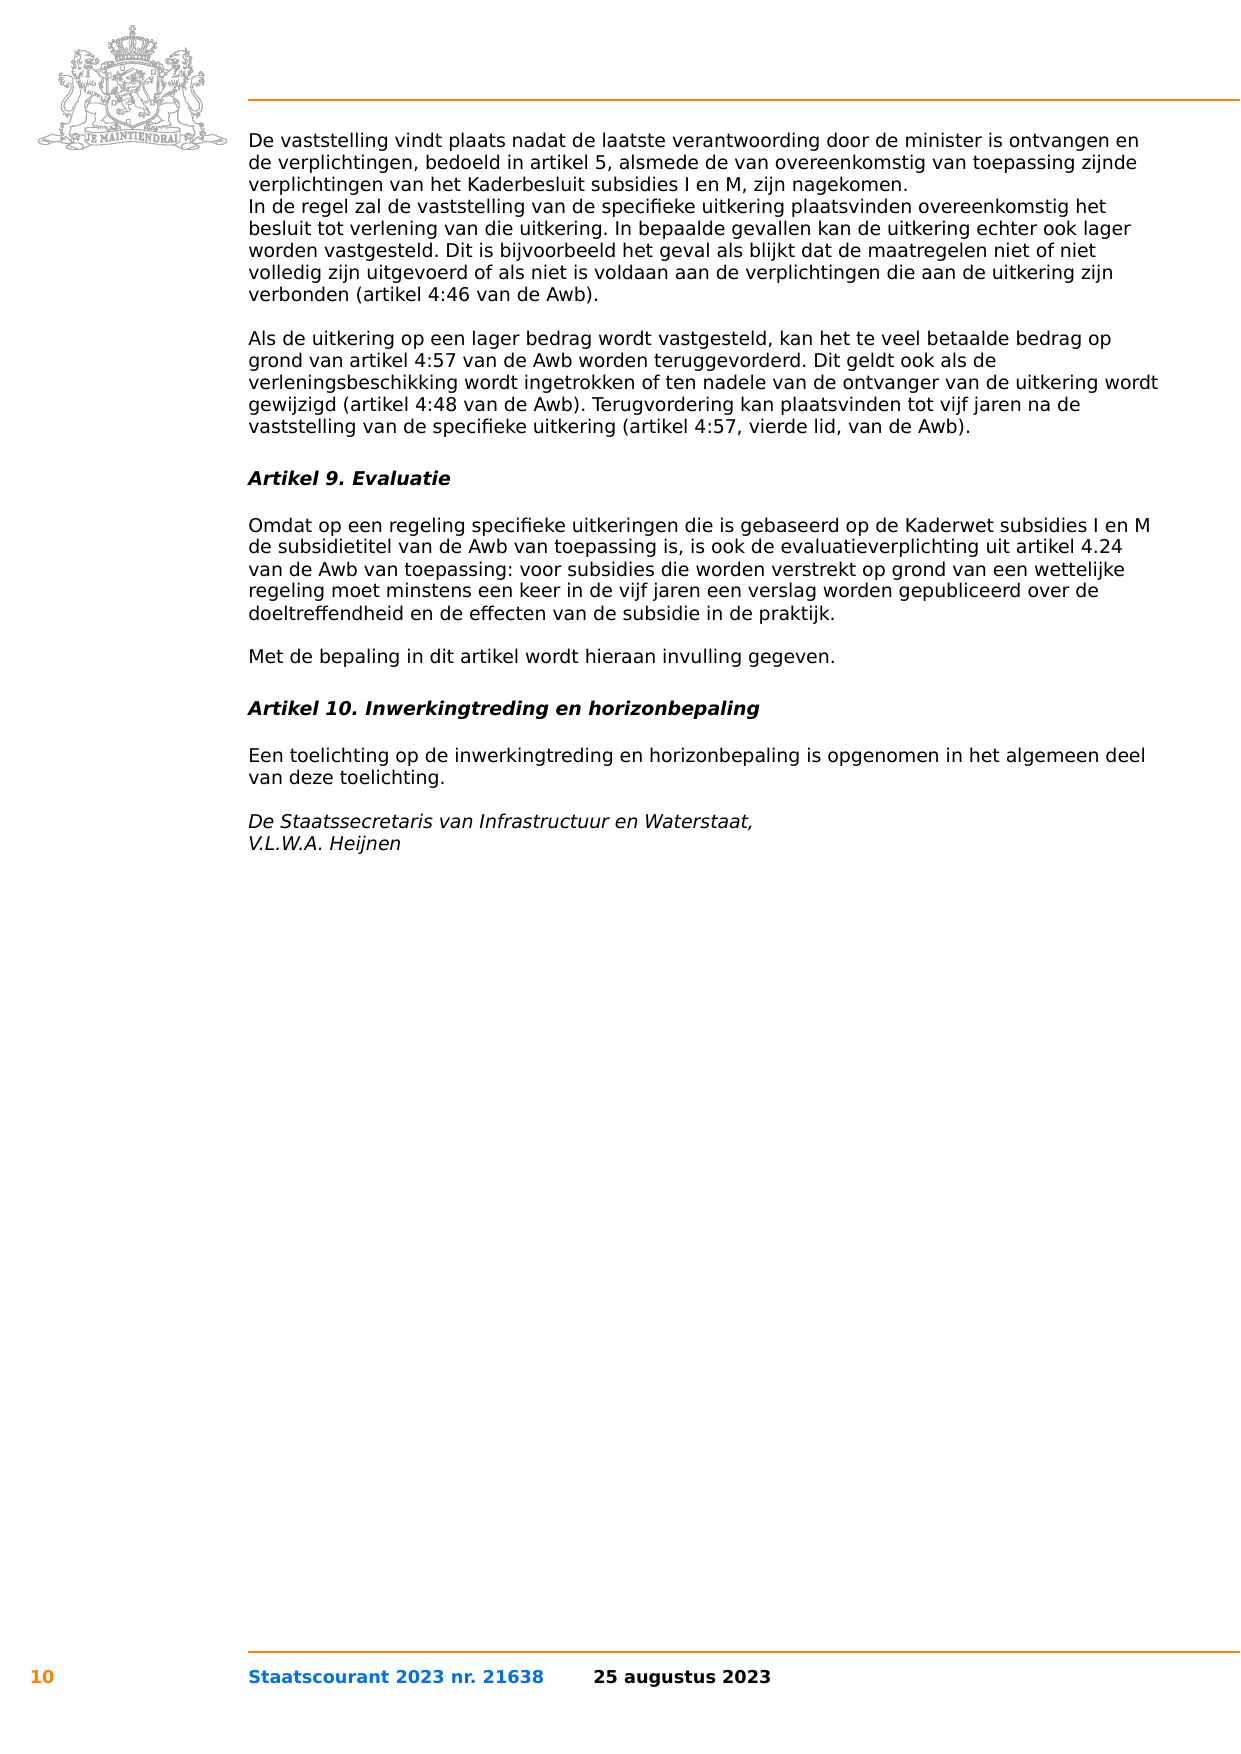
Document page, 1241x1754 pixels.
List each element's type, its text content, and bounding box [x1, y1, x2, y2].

text Met de bepaling in dit artikel wordt hieraan invulling gegeven. [248, 646, 1163, 668]
subtitle Artikel 9. Evaluatie [248, 467, 1163, 489]
text Een toelichting op de inwerkingtreding en horizonbepaling is opgenomen in het algemeen deel van deze toelichting. [248, 745, 1163, 789]
text In de regel zal de vaststelling van de specifieke uitkering plaatsvinden overeenkomstig het besluit tot verlening van die uitkering. In bepaalde gevallen kan de uitkering echter ook lager worden vastgesteld. Dit is bijvoorbeeld het geval als blijkt dat de maatregelen niet of niet volledig zijn uitgevoerd of als niet is voldaan aan de verplichtingen die aan de uitkering zijn verbonden (artikel 4:46 van de Awb). [248, 196, 1163, 306]
text De vaststelling vindt plaats nadat de laatste verantwoording door de minister is ontvangen en de verplichtingen, bedoeld in artikel 5, alsmede de van overeenkomstig van toepassing zijnde verplichtingen van het Kaderbesluit subsidies I en M, zijn nagekomen. [248, 130, 1163, 196]
text Omdat op een regeling specifieke uitkeringen die is gebaseerd op de Kaderwet subsidies I en M de subsidietitel van de Awb van toepassing is, is ook de evaluatieverplichting uit artikel 4.24 van de Awb van toepassing: voor subsidies die worden verstrekt op grond van een wettelijke regeling moet minstens een keer in de vijf jaren een verslag worden gepubliceerd over de doeltreffendheid en de effecten van de subsidie in de praktijk. [248, 514, 1163, 624]
subtitle Artikel 10. Inwerkingtreding en horizonbepaling [248, 698, 1163, 720]
picture [38, 25, 227, 150]
text Als de uitkering op een lager bedrag wordt vastgesteld, kan het te veel betaalde bedrag op grond van artikel 4:57 van de Awb worden teruggevorderd. Dit geldt ook als de verleningsbeschikking wordt ingetrokken of ten nadele van de ontvanger van de uitkering wordt gewijzigd (artikel 4:48 van de Awb). Terugvordering kan plaatsvinden tot vijf jaren na de vaststelling van de specifieke uitkering (artikel 4:57, vierde lid, van de Awb). [248, 328, 1163, 437]
text De Staatssecretaris van Infrastructuur en Waterstaat, V.L.W.A. Heijnen [248, 811, 1163, 855]
